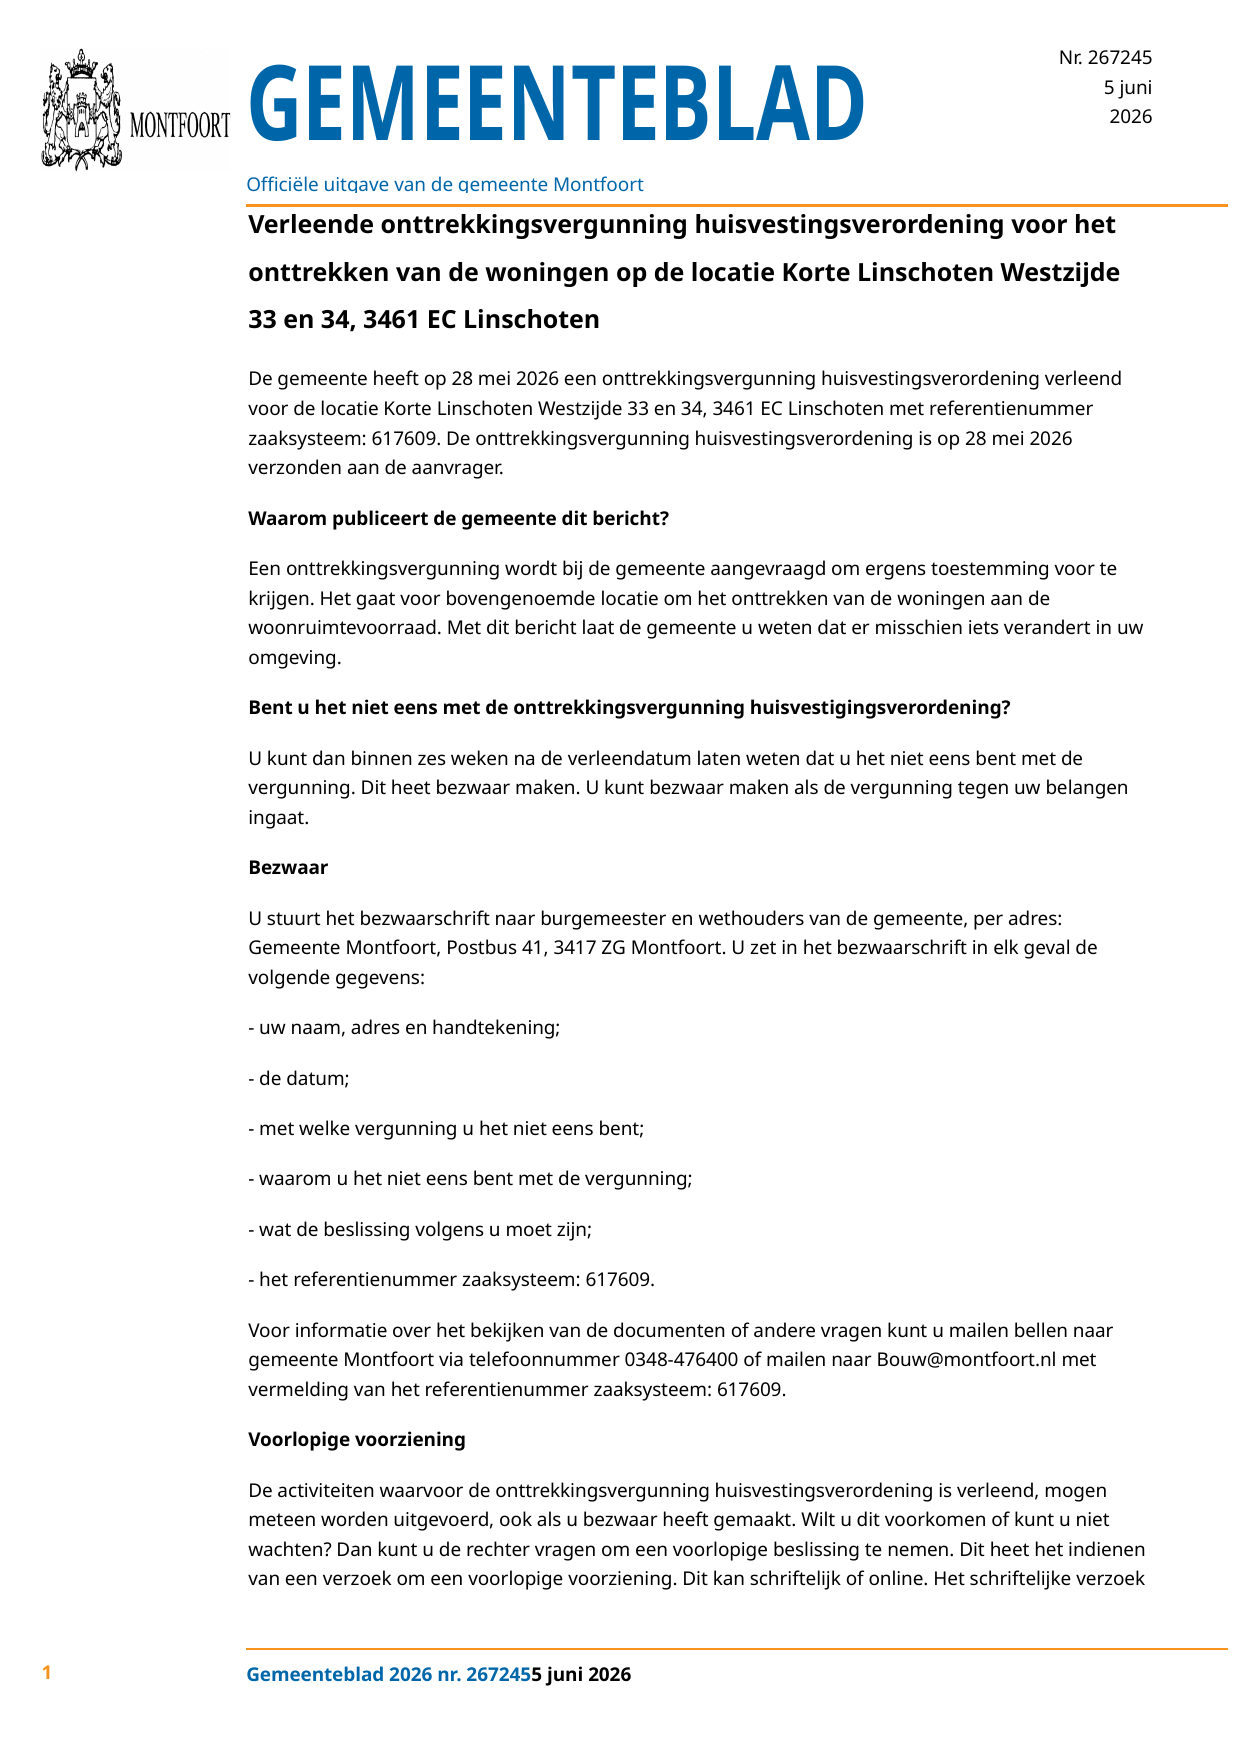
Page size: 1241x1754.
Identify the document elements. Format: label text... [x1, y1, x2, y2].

text Bent u het niet eens met de onttrekkingsvergunning huisvestigingsverordening? [248, 694, 1152, 720]
text De activiteiten waarvoor de onttrekkingsvergunning huisvestingsverordening is verleend, mogen meteen worden uitgevoerd, ook als u bezwaar heeft gemaakt. Wilt u dit voorkomen of kunt u niet wachten? Dan kunt u de rechter vragen om een voorlopige beslissing te nemen. Dit heet het indienen van een verzoek om een voorlopige voorziening. Dit kan schriftelijk of online. Het schriftelijke verzoek [248, 1477, 1152, 1591]
text - wat de beslissing volgens u moet zijn; [248, 1216, 1152, 1242]
text Bezwaar [248, 854, 1152, 880]
text - waarom u het niet eens bent met de vergunning; [248, 1166, 1152, 1191]
text U kunt dan binnen zes weken na de verleendatum laten weten dat u het niet eens bent met de vergunning. Dit heet bezwaar maken. U kunt bezwaar maken als de vergunning tegen uw belangen ingaat. [248, 745, 1152, 829]
text Verleende onttrekkingsvergunning huisvestingsverordening voor het onttrekken van de woningen op de locatie Korte Linschoten Westzijde 33 en 34, 3461 EC Linschoten [248, 207, 1152, 336]
text Een onttrekkingsvergunning wordt bij de gemeente aangevraagd om ergens toestemming voor te krijgen. Het gaat voor bovengenoemde locatie om het onttrekken van de woningen aan de woonruimtevoorraad. Met dit bericht laat de gemeente u weten dat er misschien iets verandert in uw omgeving. [248, 555, 1152, 669]
text - het referentienummer zaaksysteem: 617609. [248, 1266, 1152, 1292]
picture [41, 47, 231, 172]
text Waarom publiceert de gemeente dit bericht? [248, 505, 1152, 530]
text Voorlopige voorziening [248, 1426, 1152, 1452]
text - met welke vergunning u het niet eens bent; [248, 1115, 1152, 1141]
text - de datum; [248, 1065, 1152, 1090]
text Voor informatie over het bekijken van de documenten of andere vragen kunt u mailen bellen naar gemeente Montfoort via telefoonnummer 0348-476400 of mailen naar Bouw@montfoort.nl met vermelding van het referentienummer zaaksysteem: 617609. [248, 1317, 1152, 1402]
text U stuurt het bezwaarschrift naar burgemeester en wethouders van de gemeente, per adres: Gemeente Montfoort, Postbus 41, 3417 ZG Montfoort. U zet in het bezwaarschrift in elk geval de volgende gegevens: [248, 905, 1152, 989]
text - uw naam, adres en handtekening; [248, 1014, 1152, 1040]
text De gemeente heeft op 28 mei 2026 een onttrekkingsvergunning huisvestingsverordening verleend voor de locatie Korte Linschoten Westzijde 33 en 34, 3461 EC Linschoten met referentienummer zaaksysteem: 617609. De onttrekkingsvergunning huisvestingsverordening is op 28 mei 2026 verzonden aan de aanvrager. [248, 366, 1152, 480]
